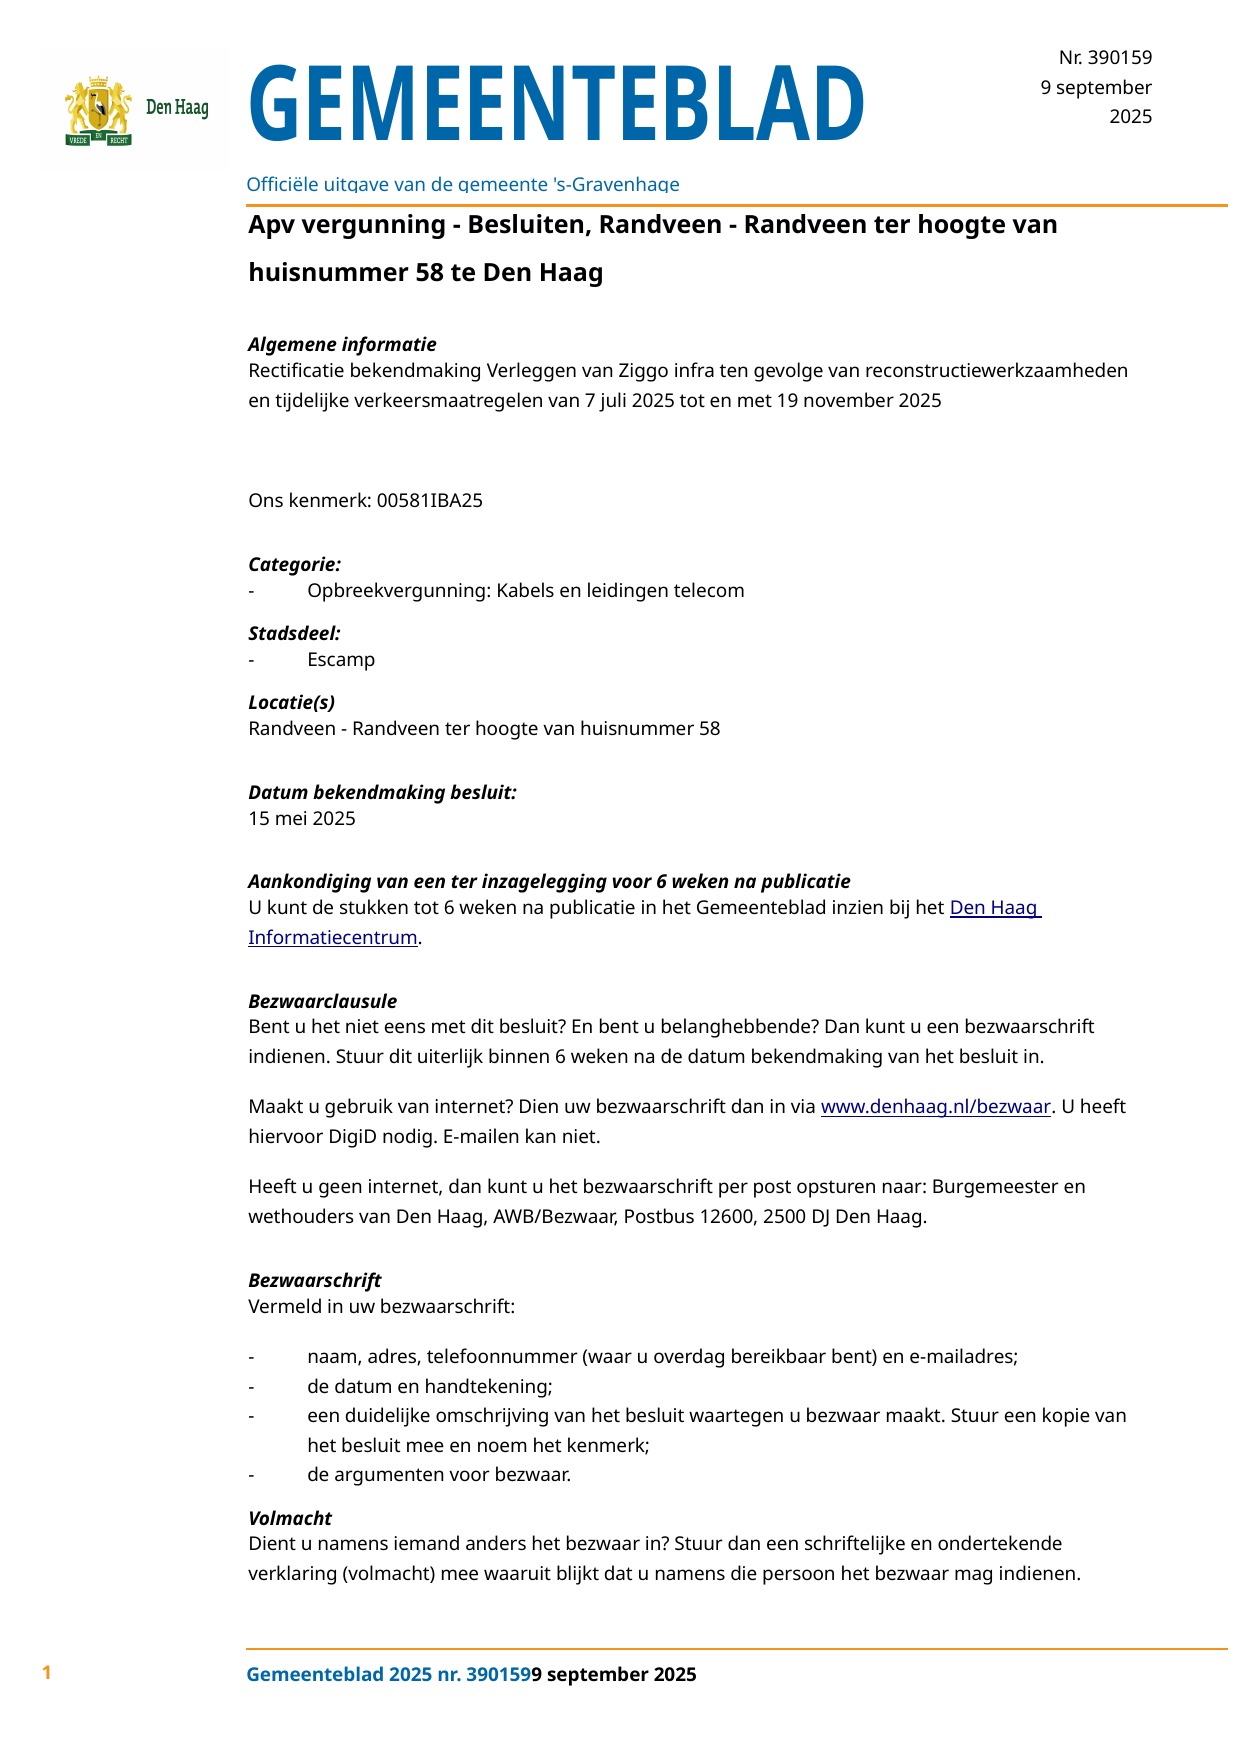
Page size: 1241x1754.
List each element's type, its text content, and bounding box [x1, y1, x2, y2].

list naam, adres, telefoonnummer (waar u overdag bereikbaar bent) en e-mailadres; [248, 1343, 1152, 1369]
text Categorie: [248, 552, 1152, 577]
list de datum en handtekening; [248, 1373, 1152, 1399]
text Dient u namens iemand anders het bezwaar in? Stuur dan een schriftelijke en ondertekende verklaring (volmacht) mee waaruit blijkt dat u namens die persoon het bezwaar mag indienen. [248, 1531, 1152, 1586]
text Bezwaarclausule [248, 988, 1152, 1014]
text Apv vergunning - Besluiten, Randveen - Randveen ter hoogte van huisnummer 58 te Den Haag [248, 207, 1152, 288]
list de argumenten voor bezwaar. [248, 1462, 1152, 1487]
text Vermeld in uw bezwaarschrift: [248, 1293, 1152, 1319]
text Rectificatie bekendmaking Verleggen van Ziggo infra ten gevolge van reconstructiewerkzaamheden en tijdelijke verkeersmaatregelen van 7 juli 2025 tot en met 19 november 2025 [248, 357, 1152, 412]
text Maakt u gebruik van internet? Dien uw bezwaarschrift dan in via www.denhaag.nl/bezwaar. U heeft hiervoor DigiD nodig. E-mailen kan niet. [248, 1094, 1152, 1149]
text Aankondiging van een ter inzagelegging voor 6 weken na publicatie [248, 869, 1152, 894]
text Bent u het niet eens met dit besluit? En bent u belanghebbende? Dan kunt u een bezwaarschrift indienen. Stuur dit uiterlijk binnen 6 weken na de datum bekendmaking van het besluit in. [248, 1014, 1152, 1069]
text Algemene informatie [248, 331, 1152, 357]
text Datum bekendmaking besluit: [248, 779, 1152, 805]
list Escamp [248, 646, 1152, 672]
list Opbreekvergunning: Kabels en leidingen telecom [248, 577, 1152, 603]
text U kunt de stukken tot 6 weken na publicatie in het Gemeenteblad inzien bij het Den Haag Informatiecentrum. [248, 894, 1152, 950]
text Heeft u geen internet, dan kunt u het bezwaarschrift per post opsturen naar: Burgemeester en wethouders van Den Haag, AWB/Bezwaar, Postbus 12600, 2500 DJ Den Haag. [248, 1174, 1152, 1229]
text 15 mei 2025 [248, 805, 1152, 830]
list een duidelijke omschrijving van het besluit waartegen u bezwaar maakt. Stuur een kopie van het besluit mee en noem het kenmerk; [248, 1402, 1152, 1458]
text Ons kenmerk: 00581IBA25 [248, 488, 1152, 513]
text Volmacht [248, 1505, 1152, 1531]
picture [41, 47, 231, 172]
text Locatie(s) [248, 689, 1152, 715]
text Stadsdeel: [248, 620, 1152, 646]
text Randveen - Randveen ter hoogte van huisnummer 58 [248, 715, 1152, 741]
text Bezwaarschrift [248, 1267, 1152, 1293]
